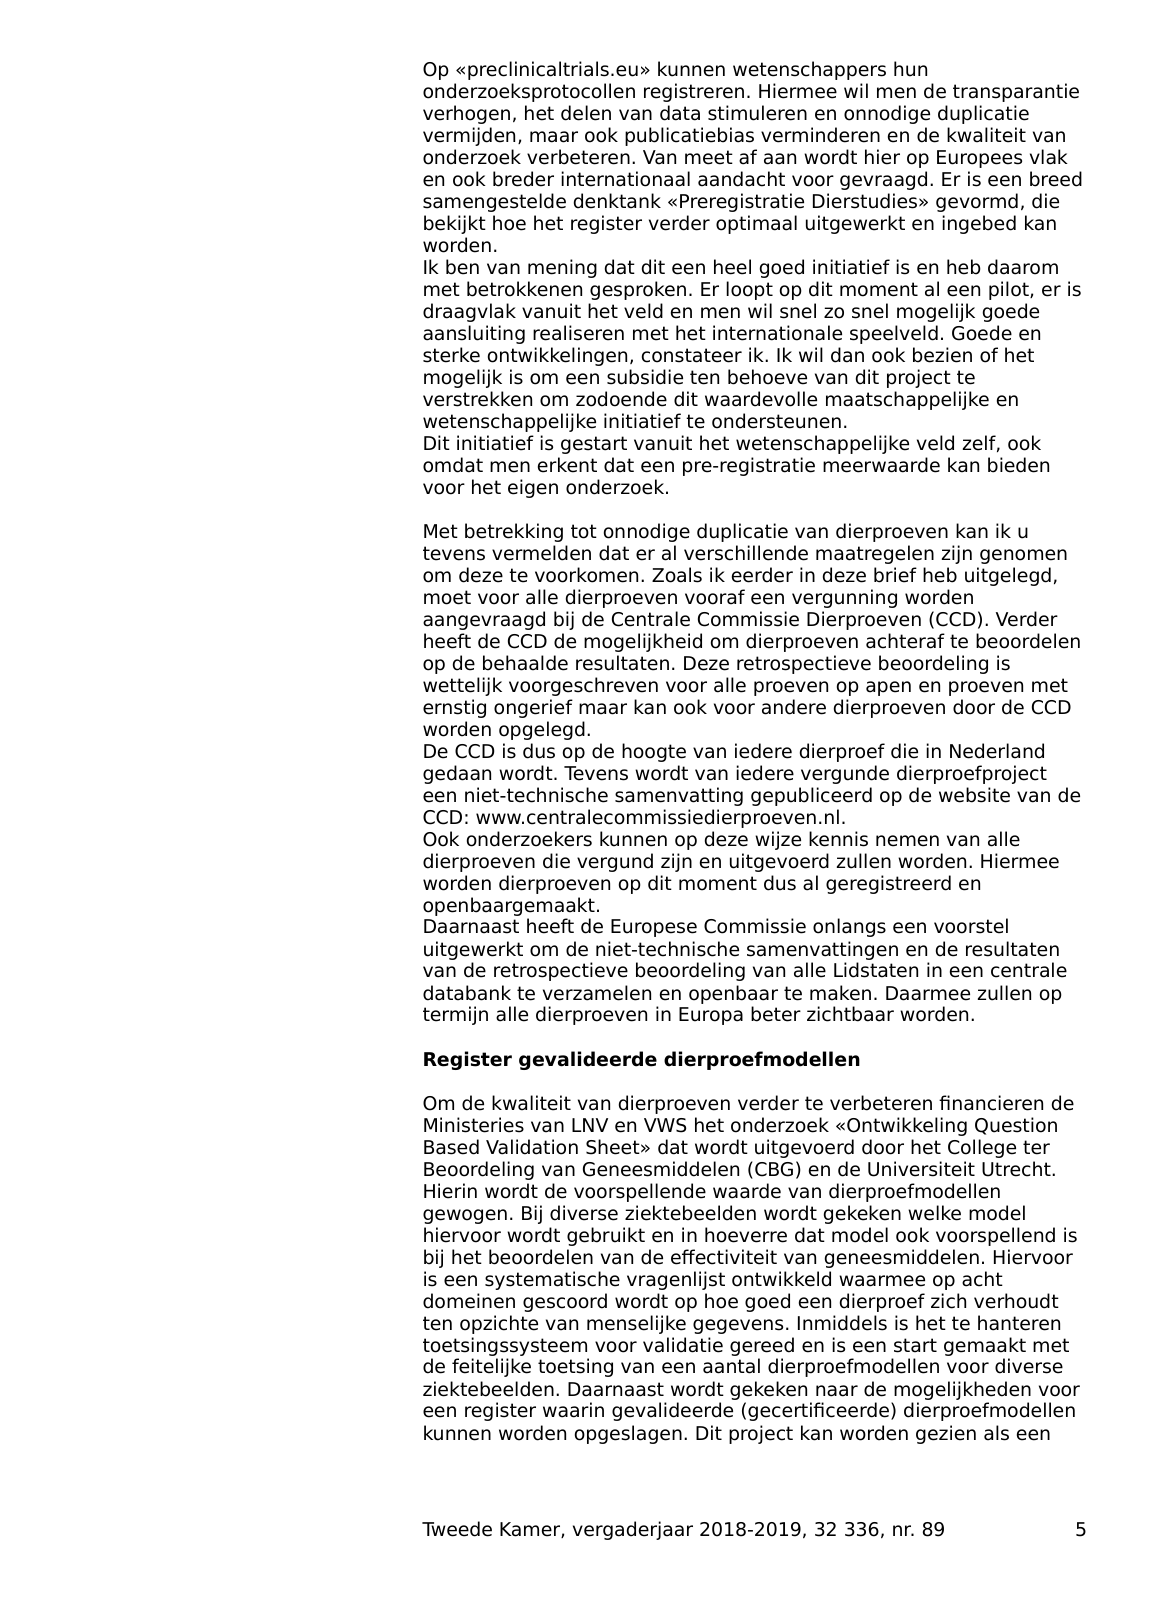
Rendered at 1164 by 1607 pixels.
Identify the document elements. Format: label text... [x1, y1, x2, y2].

text Om de kwaliteit van dierproeven verder te verbeteren financieren de Ministeries van LNV en VWS het onderzoek «Ontwikkeling Question Based Validation Sheet» dat wordt uitgevoerd door het College ter Beoordeling van Geneesmiddelen (CBG) en de Universiteit Utrecht. Hierin wordt de voorspellende waarde van dierproefmodellen gewogen. Bij diverse ziektebeelden wordt gekeken welke model hiervoor wordt gebruikt en in hoeverre dat model ook voorspellend is bij het beoordelen van de effectiviteit van geneesmiddelen. Hiervoor is een systematische vragenlijst ontwikkeld waarmee op acht domeinen gescoord wordt op hoe goed een dierproef zich verhoudt ten opzichte van menselijke gegevens. Inmiddels is het te hanteren toetsingssysteem voor validatie gereed en is een start gemaakt met de feitelijke toetsing van een aantal dierproefmodellen voor diverse ziektebeelden. Daarnaast wordt gekeken naar de mogelijkheden voor een register waarin gevalideerde (gecertificeerde) dierproefmodellen kunnen worden opgeslagen. Dit project kan worden gezien als een [422, 1093, 1087, 1444]
text Ik ben van mening dat dit een heel goed initiatief is en heb daarom met betrokkenen gesproken. Er loopt op dit moment al een pilot, er is draagvlak vanuit het veld en men wil snel zo snel mogelijk goede aansluiting realiseren met het internationale speelveld. Goede en sterke ontwikkelingen, constateer ik. Ik wil dan ook bezien of het mogelijk is om een subsidie ten behoeve van dit project te verstrekken om zodoende dit waardevolle maatschappelijke en wetenschappelijke initiatief te ondersteunen. [422, 257, 1087, 433]
text Met betrekking tot onnodige duplicatie van dierproeven kan ik u tevens vermelden dat er al verschillende maatregelen zijn genomen om deze te voorkomen. Zoals ik eerder in deze brief heb uitgelegd, moet voor alle dierproeven vooraf een vergunning worden aangevraagd bij de Centrale Commissie Dierproeven (CCD). Verder heeft de CCD de mogelijkheid om dierproeven achteraf te beoordelen op de behaalde resultaten. Deze retrospectieve beoordeling is wettelijk voorgeschreven voor alle proeven op apen en proeven met ernstig ongerief maar kan ook voor andere dierproeven door de CCD worden opgelegd. [422, 521, 1087, 741]
text Daarnaast heeft de Europese Commissie onlangs een voorstel uitgewerkt om de niet-technische samenvattingen en de resultaten van de retrospectieve beoordeling van alle Lidstaten in een centrale databank te verzamelen en openbaar te maken. Daarmee zullen op termijn alle dierproeven in Europa beter zichtbaar worden. [422, 916, 1087, 1026]
text Op «preclinicaltrials.eu» kunnen wetenschappers hun onderzoeksprotocollen registreren. Hiermee wil men de transparantie verhogen, het delen van data stimuleren en onnodige duplicatie vermijden, maar ook publicatiebias verminderen en de kwaliteit van onderzoek verbeteren. Van meet af aan wordt hier op Europees vlak en ook breder internationaal aandacht voor gevraagd. Er is een breed samengestelde denktank «Preregistratie Dierstudies» gevormd, die bekijkt hoe het register verder optimaal uitgewerkt en ingebed kan worden. [422, 59, 1087, 257]
text Ook onderzoekers kunnen op deze wijze kennis nemen van alle dierproeven die vergund zijn en uitgevoerd zullen worden. Hiermee worden dierproeven op dit moment dus al geregistreerd en openbaargemaakt. [422, 828, 1087, 916]
text De CCD is dus op de hoogte van iedere dierproef die in Nederland gedaan wordt. Tevens wordt van iedere vergunde dierproefproject een niet-technische samenvatting gepubliceerd op de website van de CCD: www.centralecommissiedierproeven.nl. [422, 741, 1087, 828]
subtitle Register gevalideerde dierproefmodellen [422, 1048, 1087, 1071]
text Dit initiatief is gestart vanuit het wetenschappelijke veld zelf, ook omdat men erkent dat een pre-registratie meerwaarde kan bieden voor het eigen onderzoek. [422, 433, 1087, 499]
